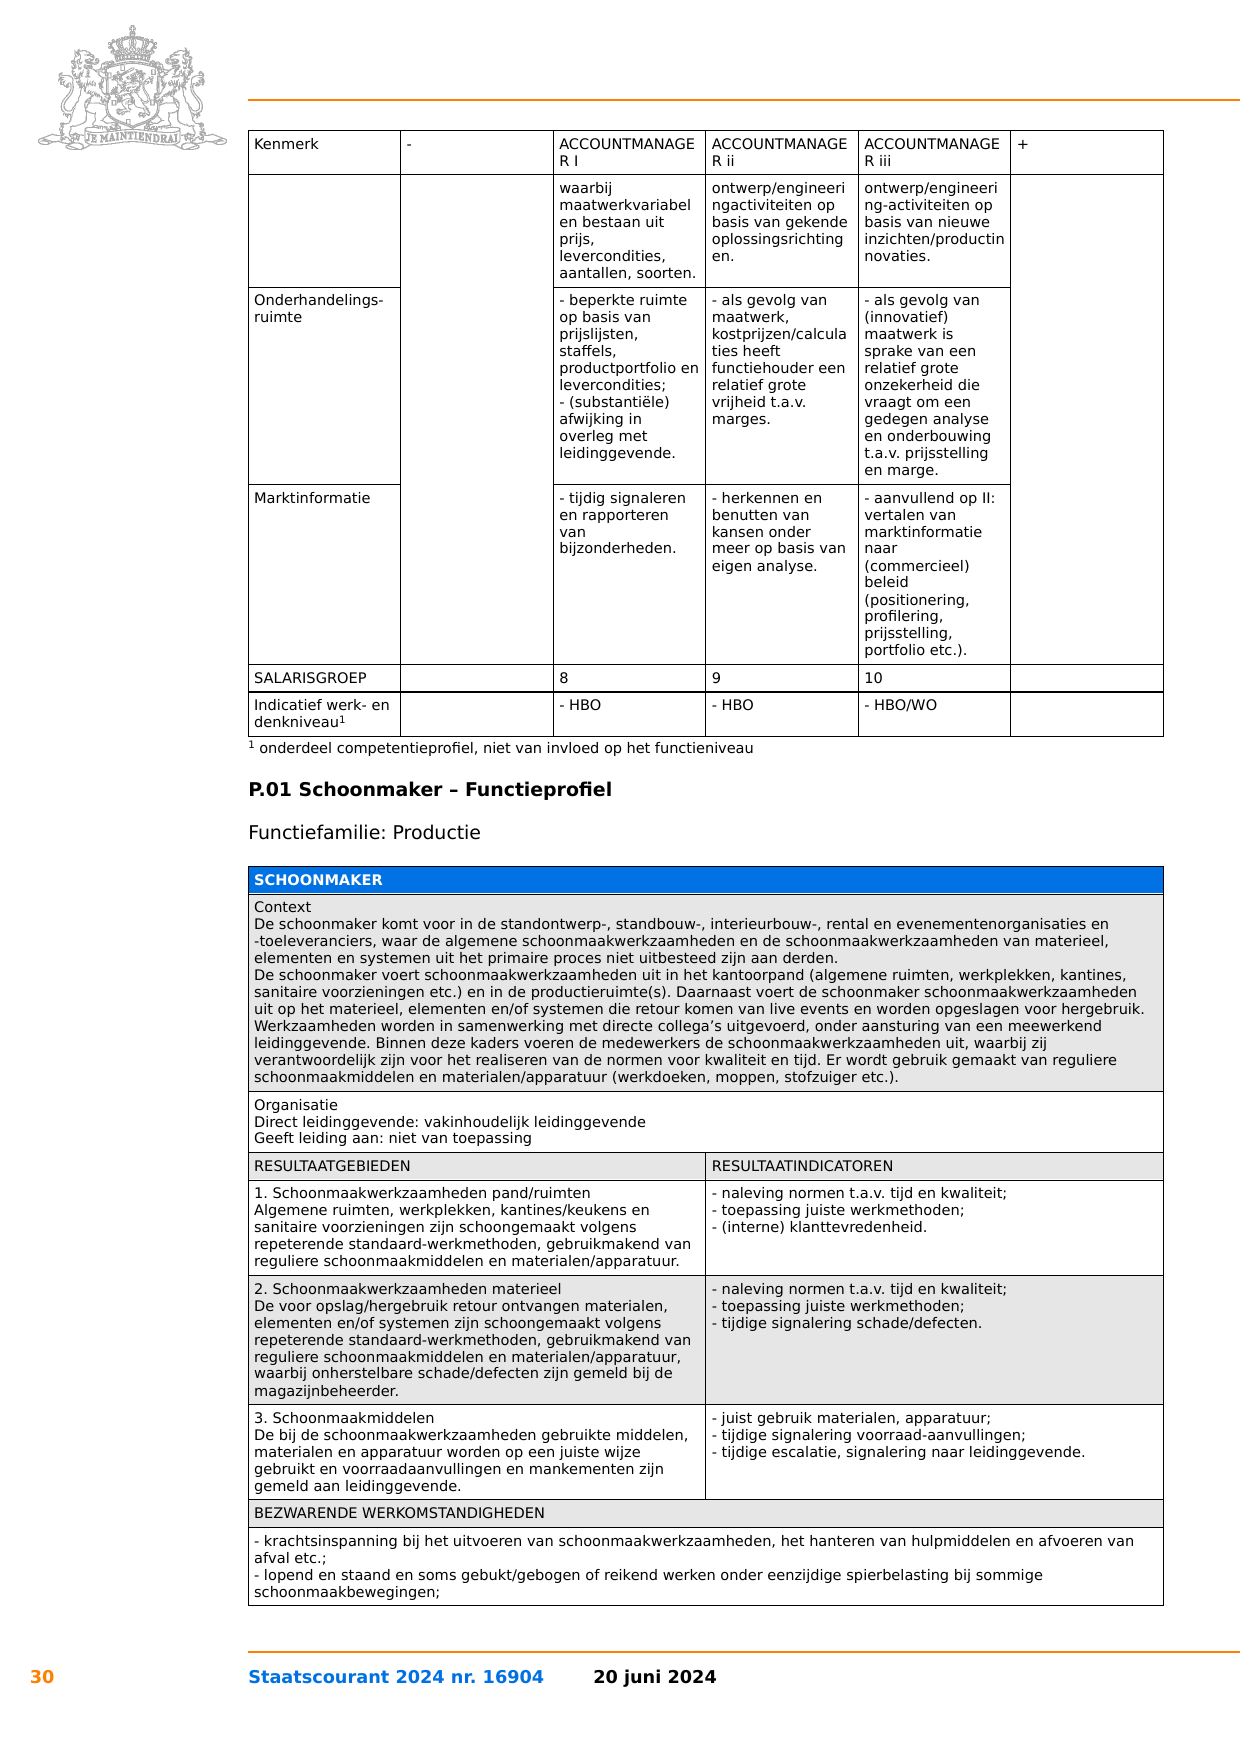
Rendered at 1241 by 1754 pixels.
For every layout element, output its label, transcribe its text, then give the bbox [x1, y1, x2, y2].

table_cell 2. Schoonmaakwerkzaamheden materieel De voor opslag/hergebruik retour ontvangen materialen, elementen en/of systemen zijn schoongemaakt volgens repeterende standaard-werkmethoden, gebruikmakend van reguliere schoonmaakmiddelen en materialen/apparatuur, waarbij onherstelbare schade/defecten zijn gemeld bij de magazijnbeheerder. [249, 1276, 705, 1404]
table_cell [1011, 175, 1163, 664]
table_cell Organisatie Direct leidinggevende: vakinhoudelijk leidinggevende Geeft leiding aan: niet van toepassing [249, 1092, 1163, 1152]
table_cell - als gevolg van maatwerk, kostprijzen/calculaties heeft functiehouder een relatief grote vrijheid t.a.v. marges. [706, 288, 858, 484]
table_cell 9 [706, 665, 858, 691]
picture [38, 25, 227, 150]
table_header Kenmerk [249, 131, 400, 174]
table_header + [1011, 131, 1163, 174]
table_cell 8 [554, 665, 705, 691]
table_cell - als gevolg van (innovatief) maatwerk is sprake van een relatief grote onzekerheid die vraagt om een gedegen analyse en onderbouwing t.a.v. prijsstelling en marge. [859, 288, 1010, 484]
table_cell Marktinformatie [249, 485, 400, 664]
table_cell ontwerp/engineeringactiviteiten op basis van gekende oplossingsrichtingen. [706, 175, 858, 287]
table_cell SALARISGROEP [249, 665, 400, 691]
table_header - [401, 131, 553, 174]
table_cell - juist gebruik materialen, apparatuur; - tijdige signalering voorraad-aanvullingen; - tijdige escalatie, signalering naar leidinggevende. [706, 1405, 1163, 1499]
table_header ACCOUNTMANAGER iii [859, 131, 1010, 174]
table_cell [249, 175, 400, 287]
table_cell BEZWARENDE WERKOMSTANDIGHEDEN [249, 1500, 1163, 1527]
table_header SCHOONMAKER [249, 867, 1163, 893]
table_cell 10 [859, 665, 1010, 691]
table_cell 1 onderdeel competentieprofiel, niet van invloed op het functieniveau [248, 737, 1163, 757]
table_cell [1011, 665, 1163, 691]
table_cell waarbij maatwerkvariabelen bestaan uit prijs, levercondities, aantallen, soorten. [554, 175, 705, 287]
table_cell - HBO [706, 693, 858, 736]
table_cell ontwerp/engineering-activiteiten op basis van nieuwe inzichten/productinnovaties. [859, 175, 1010, 287]
subtitle P.01 Schoonmaker – Functieprofiel [248, 778, 1163, 800]
table_header ACCOUNTMANAGER ii [706, 131, 858, 174]
table_cell 3. Schoonmaakmiddelen De bij de schoonmaakwerkzaamheden gebruikte middelen, materialen en apparatuur worden op een juiste wijze gebruikt en voorraadaanvullingen en mankementen zijn gemeld aan leidinggevende. [249, 1405, 705, 1499]
table_cell RESULTAATINDICATOREN [706, 1153, 1163, 1179]
text Functiefamilie: Productie [248, 822, 1163, 844]
table_cell [1011, 693, 1163, 736]
table_cell Context De schoonmaker komt voor in de standontwerp-, standbouw-, interieurbouw-, rental en evenementenorganisaties en ‑toeleveranciers, waar de algemene schoonmaakwerkzaamheden en de schoonmaakwerkzaamheden van materieel, elementen en systemen uit het primaire proces niet uitbesteed zijn aan derden. De schoonmaker voert schoonmaakwerkzaamheden uit in het kantoorpand (algemene ruimten, werkplekken, kantines, sanitaire voorzieningen etc.) en in de productieruimte(s). Daarnaast voert de schoonmaker schoonmaakwerkzaamheden uit op het materieel, elementen en/of systemen die retour komen van live events en worden opgeslagen voor hergebruik. Werkzaamheden worden in samenwerking met directe collega’s uitgevoerd, onder aansturing van een meewerkend leidinggevende. Binnen deze kaders voeren de medewerkers de schoonmaakwerkzaamheden uit, waarbij zij verantwoordelijk zijn voor het realiseren van de normen voor kwaliteit en tijd. Er wordt gebruik gemaakt van reguliere schoonmaakmiddelen en materialen/apparatuur (werkdoeken, moppen, stofzuiger etc.). [249, 895, 1163, 1091]
table_header ACCOUNTMANAGER I [554, 131, 705, 174]
table_cell - krachtsinspanning bij het uitvoeren van schoonmaakwerkzaamheden, het hanteren van hulpmiddelen en afvoeren van afval etc.; - lopend en staand en soms gebukt/gebogen of reikend werken onder eenzijdige spierbelasting bij sommige schoonmaakbewegingen; [249, 1528, 1163, 1605]
table_cell - HBO [554, 693, 705, 736]
table_cell - naleving normen t.a.v. tijd en kwaliteit; - toepassing juiste werkmethoden; - tijdige signalering schade/defecten. [706, 1276, 1163, 1404]
table_cell - herkennen en benutten van kansen onder meer op basis van eigen analyse. [706, 485, 858, 664]
table_cell Onderhandelings-ruimte [249, 288, 400, 484]
table_cell - tijdig signaleren en rapporteren van bijzonderheden. [554, 485, 705, 664]
table_cell - naleving normen t.a.v. tijd en kwaliteit; - toepassing juiste werkmethoden; - (interne) klanttevredenheid. [706, 1181, 1163, 1275]
table_cell [401, 175, 553, 664]
table_cell - beperkte ruimte op basis van prijslijsten, staffels, productportfolio en levercondities; - (substantiële) afwijking in overleg met leidinggevende. [554, 288, 705, 484]
table_cell - HBO/WO [859, 693, 1010, 736]
table_cell Indicatief werk- en denkniveau1 [249, 693, 400, 736]
table_cell [401, 693, 553, 736]
table_cell [401, 665, 553, 691]
table_cell RESULTAATGEBIEDEN [249, 1153, 705, 1179]
table_cell 1. Schoonmaakwerkzaamheden pand/ruimten Algemene ruimten, werkplekken, kantines/keukens en sanitaire voorzieningen zijn schoongemaakt volgens repeterende standaard-werkmethoden, gebruikmakend van reguliere schoonmaakmiddelen en materialen/apparatuur. [249, 1181, 705, 1275]
table_cell - aanvullend op II: vertalen van marktinformatie naar (commercieel) beleid (positionering, profilering, prijsstelling, portfolio etc.). [859, 485, 1010, 664]
